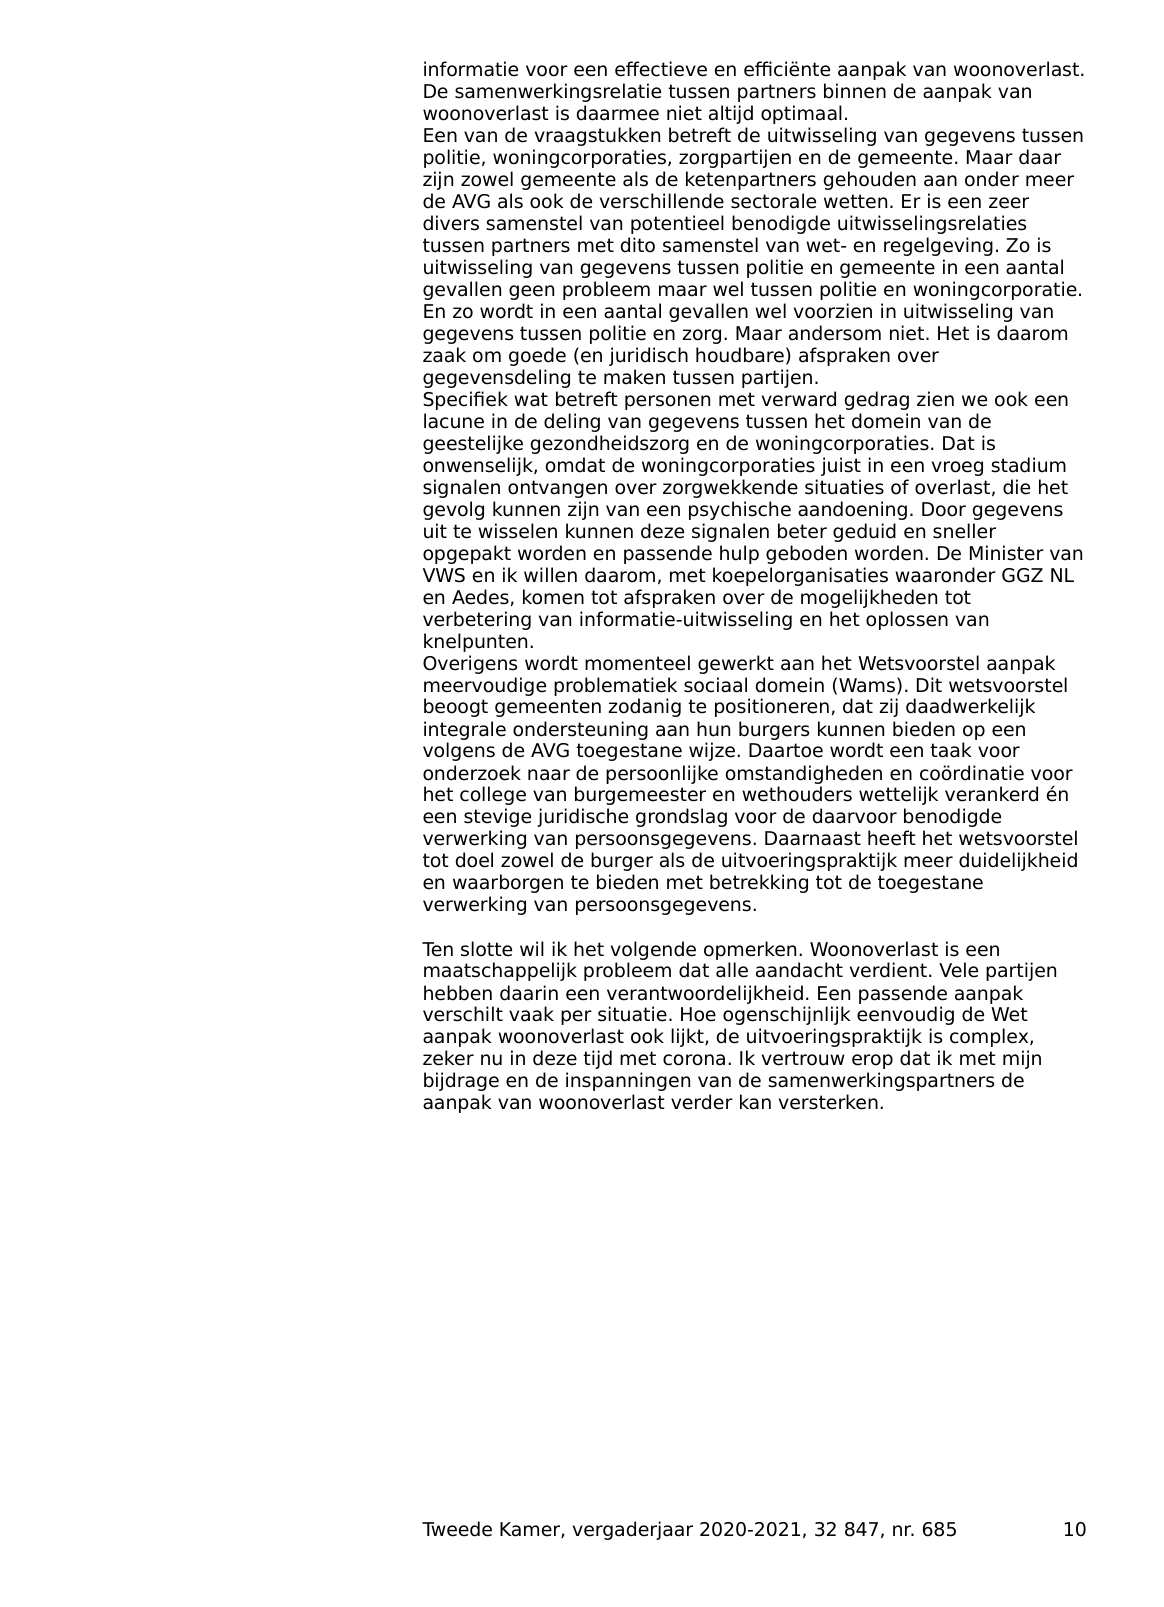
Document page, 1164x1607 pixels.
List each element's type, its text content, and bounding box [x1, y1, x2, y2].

text Specifiek wat betreft personen met verward gedrag zien we ook een lacune in de deling van gegevens tussen het domein van de geestelijke gezondheidszorg en de woningcorporaties. Dat is onwenselijk, omdat de woningcorporaties juist in een vroeg stadium signalen ontvangen over zorgwekkende situaties of overlast, die het gevolg kunnen zijn van een psychische aandoening. Door gegevens uit te wisselen kunnen deze signalen beter geduid en sneller opgepakt worden en passende hulp geboden worden. De Minister van VWS en ik willen daarom, met koepelorganisaties waaronder GGZ NL en Aedes, komen tot afspraken over de mogelijkheden tot verbetering van informatie-uitwisseling en het oplossen van knelpunten. [422, 389, 1087, 652]
text Een van de vraagstukken betreft de uitwisseling van gegevens tussen politie, woningcorporaties, zorgpartijen en de gemeente. Maar daar zijn zowel gemeente als de ketenpartners gehouden aan onder meer de AVG als ook de verschillende sectorale wetten. Er is een zeer divers samenstel van potentieel benodigde uitwisselingsrelaties tussen partners met dito samenstel van wet- en regelgeving. Zo is uitwisseling van gegevens tussen politie en gemeente in een aantal gevallen geen probleem maar wel tussen politie en woningcorporatie. En zo wordt in een aantal gevallen wel voorzien in uitwisseling van gegevens tussen politie en zorg. Maar andersom niet. Het is daarom zaak om goede (en juridisch houdbare) afspraken over gegevensdeling te maken tussen partijen. [422, 125, 1087, 389]
text Ten slotte wil ik het volgende opmerken. Woonoverlast is een maatschappelijk probleem dat alle aandacht verdient. Vele partijen hebben daarin een verantwoordelijkheid. Een passende aanpak verschilt vaak per situatie. Hoe ogenschijnlijk eenvoudig de Wet aanpak woonoverlast ook lijkt, de uitvoeringspraktijk is complex, zeker nu in deze tijd met corona. Ik vertrouw erop dat ik met mijn bijdrage en de inspanningen van de samenwerkingspartners de aanpak van woonoverlast verder kan versterken. [422, 938, 1087, 1114]
text Overigens wordt momenteel gewerkt aan het Wetsvoorstel aanpak meervoudige problematiek sociaal domein (Wams). Dit wetsvoorstel beoogt gemeenten zodanig te positioneren, dat zij daadwerkelijk integrale ondersteuning aan hun burgers kunnen bieden op een volgens de AVG toegestane wijze. Daartoe wordt een taak voor onderzoek naar de persoonlijke omstandigheden en coördinatie voor het college van burgemeester en wethouders wettelijk verankerd én een stevige juridische grondslag voor de daarvoor benodigde verwerking van persoonsgegevens. Daarnaast heeft het wetsvoorstel tot doel zowel de burger als de uitvoeringspraktijk meer duidelijkheid en waarborgen te bieden met betrekking tot de toegestane verwerking van persoonsgegevens. [422, 652, 1087, 916]
text informatie voor een effectieve en efficiënte aanpak van woonoverlast. De samenwerkingsrelatie tussen partners binnen de aanpak van woonoverlast is daarmee niet altijd optimaal. [422, 59, 1087, 125]
